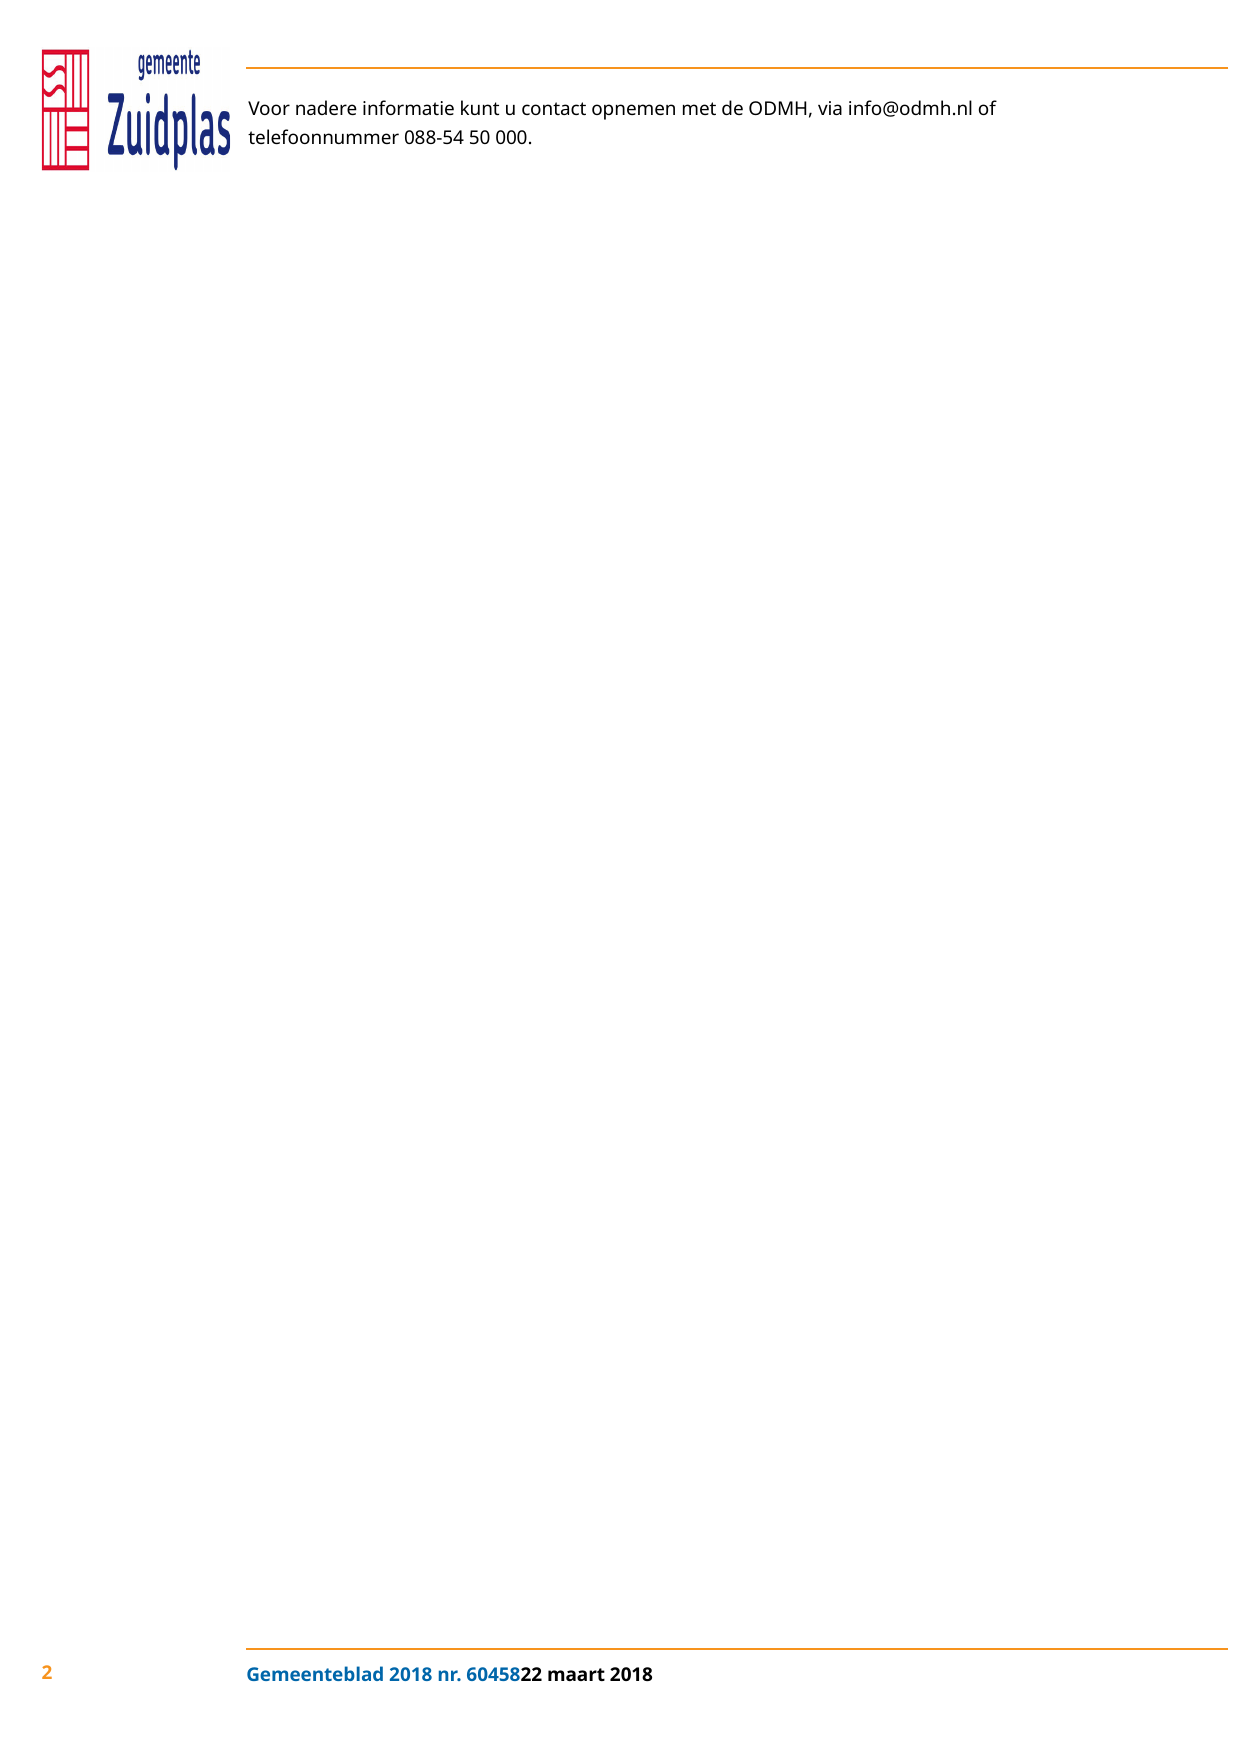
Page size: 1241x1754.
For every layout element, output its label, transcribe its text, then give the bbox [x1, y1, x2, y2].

text Voor nadere informatie kunt u contact opnemen met de ODMH, via info@odmh.nl of telefoonnummer 088-54 50 000. [248, 95, 1152, 150]
picture [41, 47, 231, 172]
